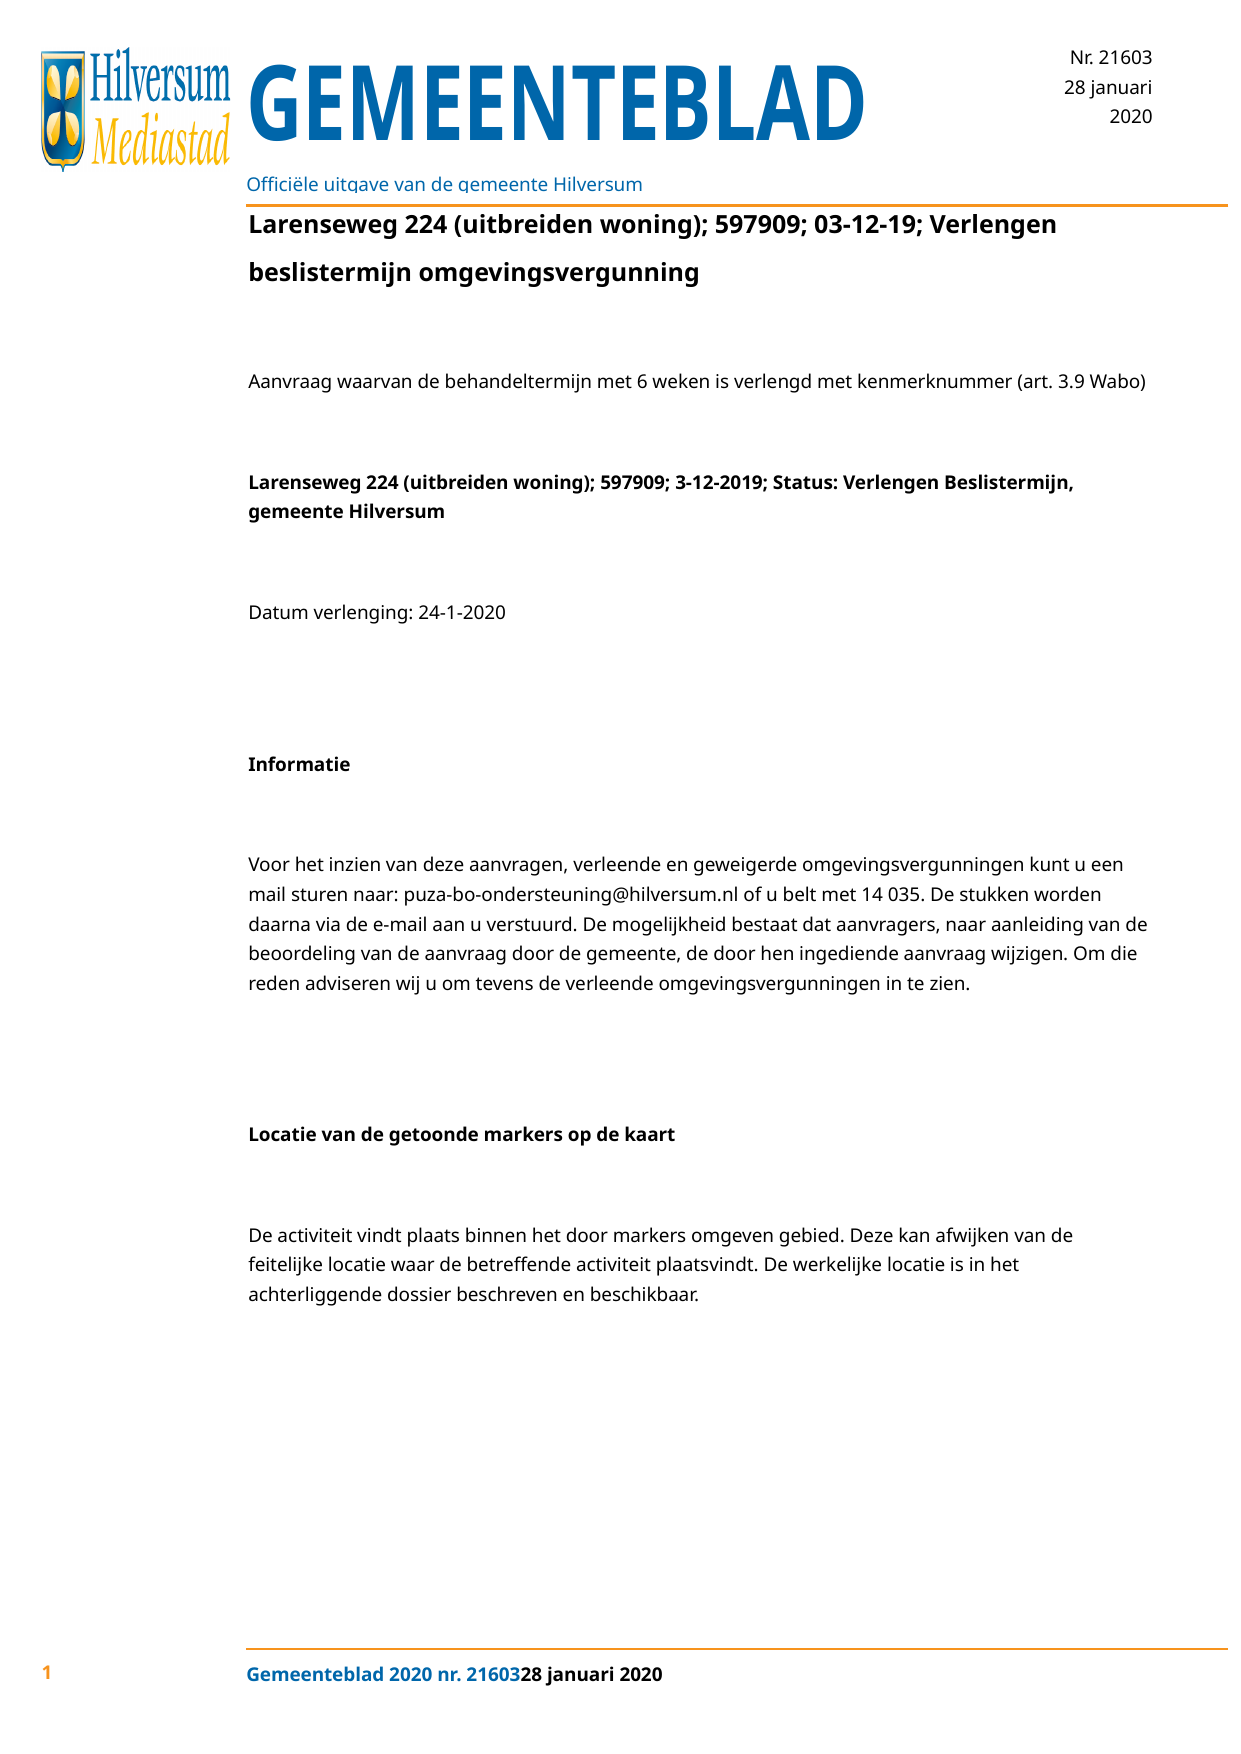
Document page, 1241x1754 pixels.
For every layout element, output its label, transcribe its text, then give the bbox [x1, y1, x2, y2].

text Aanvraag waarvan de behandeltermijn met 6 weken is verlengd met kenmerknummer (art. 3.9 Wabo) [248, 368, 1152, 394]
text Larenseweg 224 (uitbreiden woning); 597909; 03-12-19; Verlengen beslistermijn omgevingsvergunning [248, 207, 1152, 288]
text De activiteit vindt plaats binnen het door markers omgeven gebied. Deze kan afwijken van de feitelijke locatie waar de betreffende activiteit plaatsvindt. De werkelijke locatie is in het achterliggende dossier beschreven en beschikbaar. [248, 1222, 1152, 1307]
text Datum verlenging: 24-1-2020 [248, 599, 1152, 625]
picture [41, 47, 231, 172]
text Larenseweg 224 (uitbreiden woning); 597909; 3-12-2019; Status: Verlengen Beslistermijn, gemeente Hilversum [248, 469, 1152, 524]
text Locatie van de getoonde markers op de kaart [248, 1121, 1152, 1147]
text Voor het inzien van deze aanvragen, verleende en geweigerde omgevingsvergunningen kunt u een mail sturen naar: puza-bo-ondersteuning@hilversum.nl of u belt met 14 035. De stukken worden daarna via de e-mail aan u verstuurd. De mogelijkheid bestaat dat aanvragers, naar aanleiding van de beoordeling van de aanvraag door de gemeente, de door hen ingediende aanvraag wijzigen. Om die reden adviseren wij u om tevens de verleende omgevingsvergunningen in te zien. [248, 852, 1152, 996]
text Informatie [248, 751, 1152, 777]
